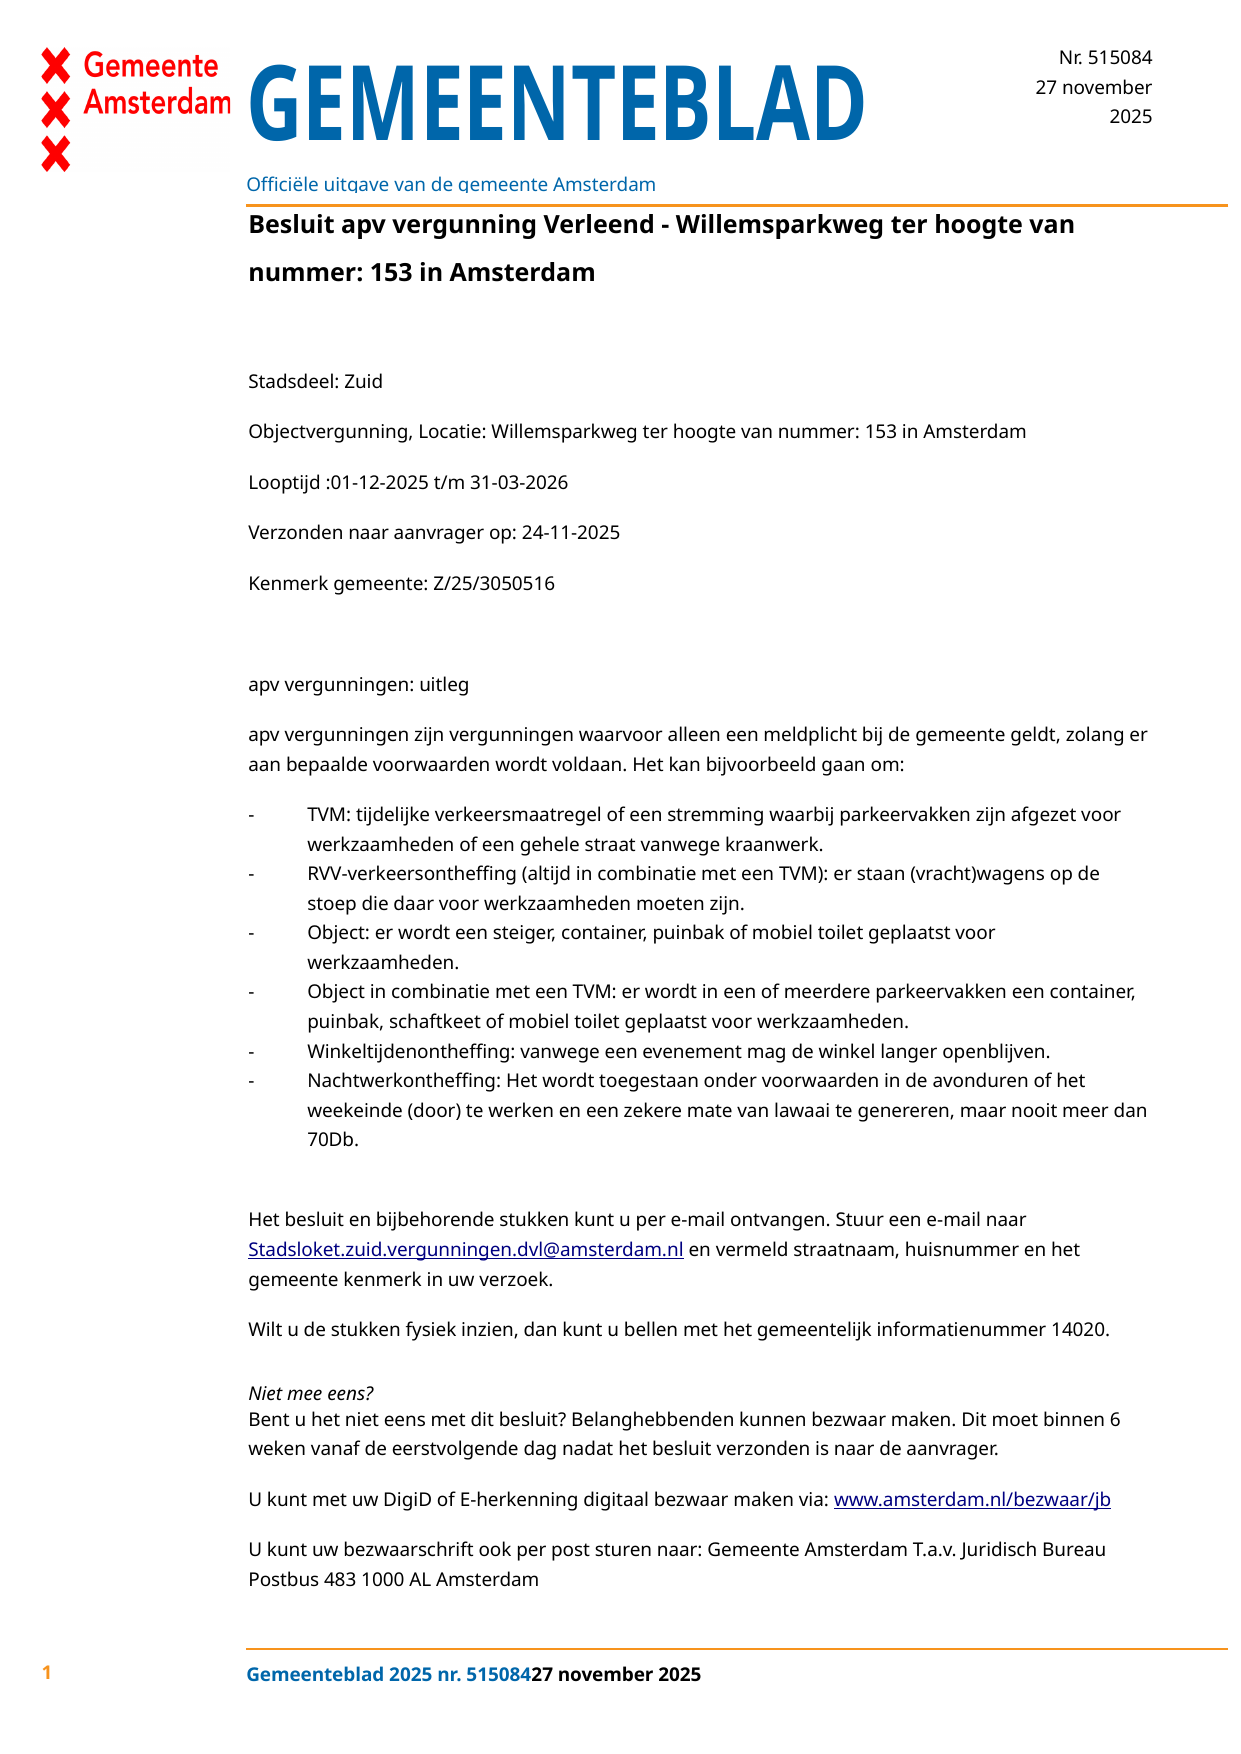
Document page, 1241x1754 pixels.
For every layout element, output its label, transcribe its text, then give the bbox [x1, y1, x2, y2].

text Wilt u de stukken fysiek inzien, dan kunt u bellen met het gemeentelijk informatienummer 14020. [248, 1316, 1152, 1342]
text apv vergunningen: uitleg [248, 671, 1152, 697]
picture [41, 47, 231, 172]
text Objectvergunning, Locatie: Willemsparkweg ter hoogte van nummer: 153 in Amsterdam [248, 419, 1152, 444]
text Kenmerk gemeente: Z/25/3050516 [248, 570, 1152, 596]
text U kunt uw bezwaarschrift ook per post sturen naar: Gemeente Amsterdam T.a.v. Juridisch Bureau Postbus 483 1000 AL Amsterdam [248, 1536, 1152, 1592]
list Object: er wordt een steiger, container, puinbak of mobiel toilet geplaatst voor werkzaamheden. [248, 919, 1152, 975]
list RVV-verkeersontheffing (altijd in combinatie met een TVM): er staan (vracht)wagens op de stoep die daar voor werkzaamheden moeten zijn. [248, 860, 1152, 916]
text Looptijd :01-12-2025 t/m 31-03-2026 [248, 469, 1152, 495]
text Stadsdeel: Zuid [248, 368, 1152, 394]
text U kunt met uw DigiD of E-herkenning digitaal bezwaar maken via: www.amsterdam.nl/bezwaar/jb [248, 1486, 1152, 1512]
text Bent u het niet eens met dit besluit? Belanghebbenden kunnen bezwaar maken. Dit moet binnen 6 weken vanaf de eerstvolgende dag nadat het besluit verzonden is naar de aanvrager. [248, 1406, 1152, 1461]
list Nachtwerkontheffing: Het wordt toegestaan onder voorwaarden in de avonduren of het weekeinde (door) te werken en een zekere mate van lawaai te genereren, maar nooit meer dan 70Db. [248, 1067, 1152, 1152]
text Besluit apv vergunning Verleend - Willemsparkweg ter hoogte van nummer: 153 in Amsterdam [248, 207, 1152, 288]
text Het besluit en bijbehorende stukken kunt u per e-mail ontvangen. Stuur een e-mail naar Stadsloket.zuid.vergunningen.dvl@amsterdam.nl en vermeld straatnaam, huisnummer en het gemeente kenmerk in uw verzoek. [248, 1207, 1152, 1292]
text apv vergunningen zijn vergunningen waarvoor alleen een meldplicht bij de gemeente geldt, zolang er aan bepaalde voorwaarden wordt voldaan. Het kan bijvoorbeeld gaan om: [248, 721, 1152, 777]
text Verzonden naar aanvrager op: 24-11-2025 [248, 519, 1152, 545]
list TVM: tijdelijke verkeersmaatregel of een stremming waarbij parkeervakken zijn afgezet voor werkzaamheden of een gehele straat vanwege kraanwerk. [248, 801, 1152, 857]
list Winkeltijdenontheffing: vanwege een evenement mag de winkel langer openblijven. [248, 1038, 1152, 1064]
text Niet mee eens? [248, 1380, 1152, 1406]
list Object in combinatie met een TVM: er wordt in een of meerdere parkeervakken een container, puinbak, schaftkeet of mobiel toilet geplaatst voor werkzaamheden. [248, 979, 1152, 1034]
